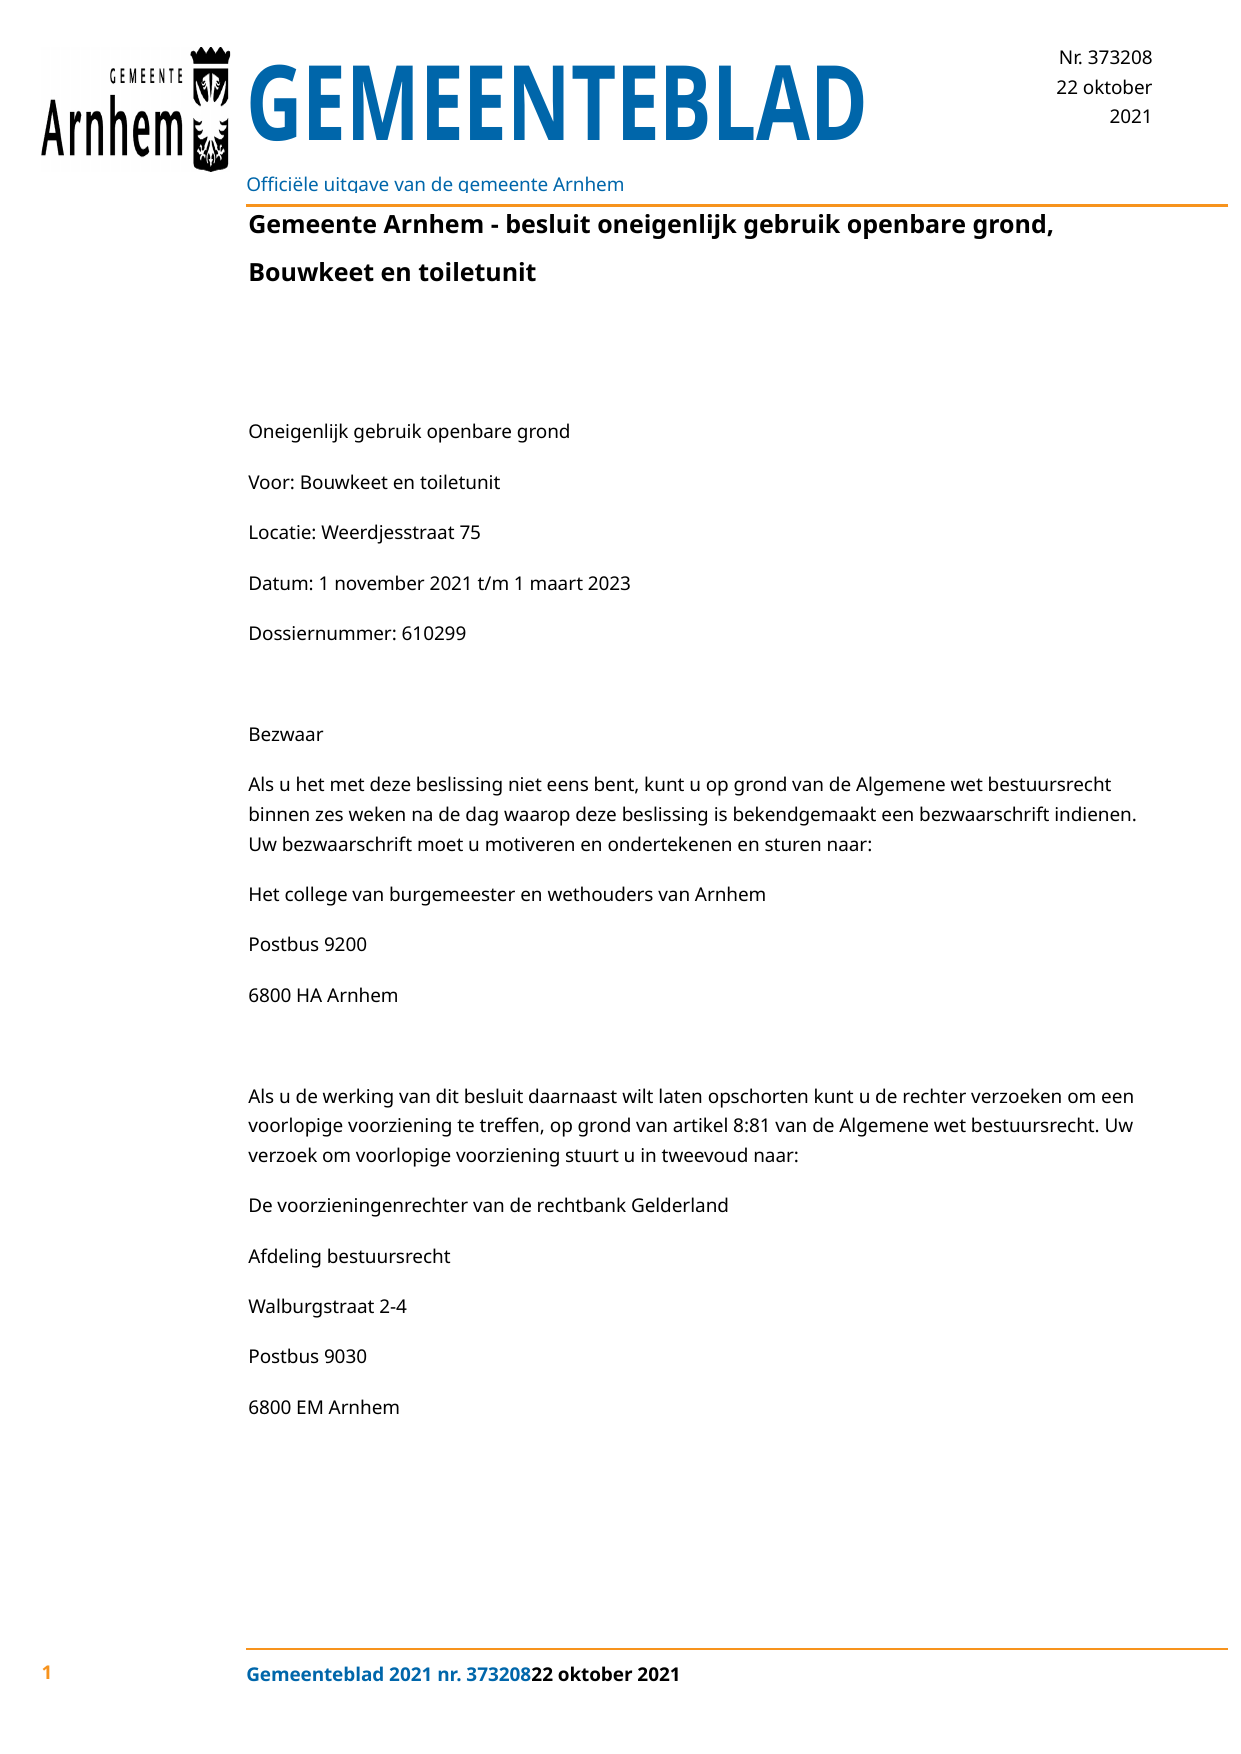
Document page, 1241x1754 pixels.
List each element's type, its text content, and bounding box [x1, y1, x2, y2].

text Postbus 9200 [248, 932, 1152, 957]
text Bezwaar [248, 721, 1152, 747]
text Dossiernummer: 610299 [248, 620, 1152, 646]
text Afdeling bestuursrecht [248, 1243, 1152, 1269]
text Gemeente Arnhem - besluit oneigenlijk gebruik openbare grond, Bouwkeet en toiletunit [248, 207, 1152, 288]
text Het college van burgemeester en wethouders van Arnhem [248, 881, 1152, 907]
text 6800 EM Arnhem [248, 1394, 1152, 1420]
text Als u de werking van dit besluit daarnaast wilt laten opschorten kunt u de rechter verzoeken om een voorlopige voorziening te treffen, op grond van artikel 8:81 van de Algemene wet bestuursrecht. Uw verzoek om voorlopige voorziening stuurt u in tweevoud naar: [248, 1083, 1152, 1168]
text Locatie: Weerdjesstraat 75 [248, 519, 1152, 545]
text De voorzieningenrechter van de rechtbank Gelderland [248, 1192, 1152, 1218]
text Oneigenlijk gebruik openbare grond [248, 419, 1152, 444]
text Als u het met deze beslissing niet eens bent, kunt u op grond van de Algemene wet bestuursrecht binnen zes weken na de dag waarop deze beslissing is bekendgemaakt een bezwaarschrift indienen. Uw bezwaarschrift moet u motiveren en ondertekenen en sturen naar: [248, 772, 1152, 857]
picture [41, 47, 231, 172]
text Postbus 9030 [248, 1344, 1152, 1369]
text 6800 HA Arnhem [248, 982, 1152, 1008]
text Walburgstraat 2-4 [248, 1293, 1152, 1319]
text Datum: 1 november 2021 t/m 1 maart 2023 [248, 570, 1152, 596]
text Voor: Bouwkeet en toiletunit [248, 469, 1152, 495]
